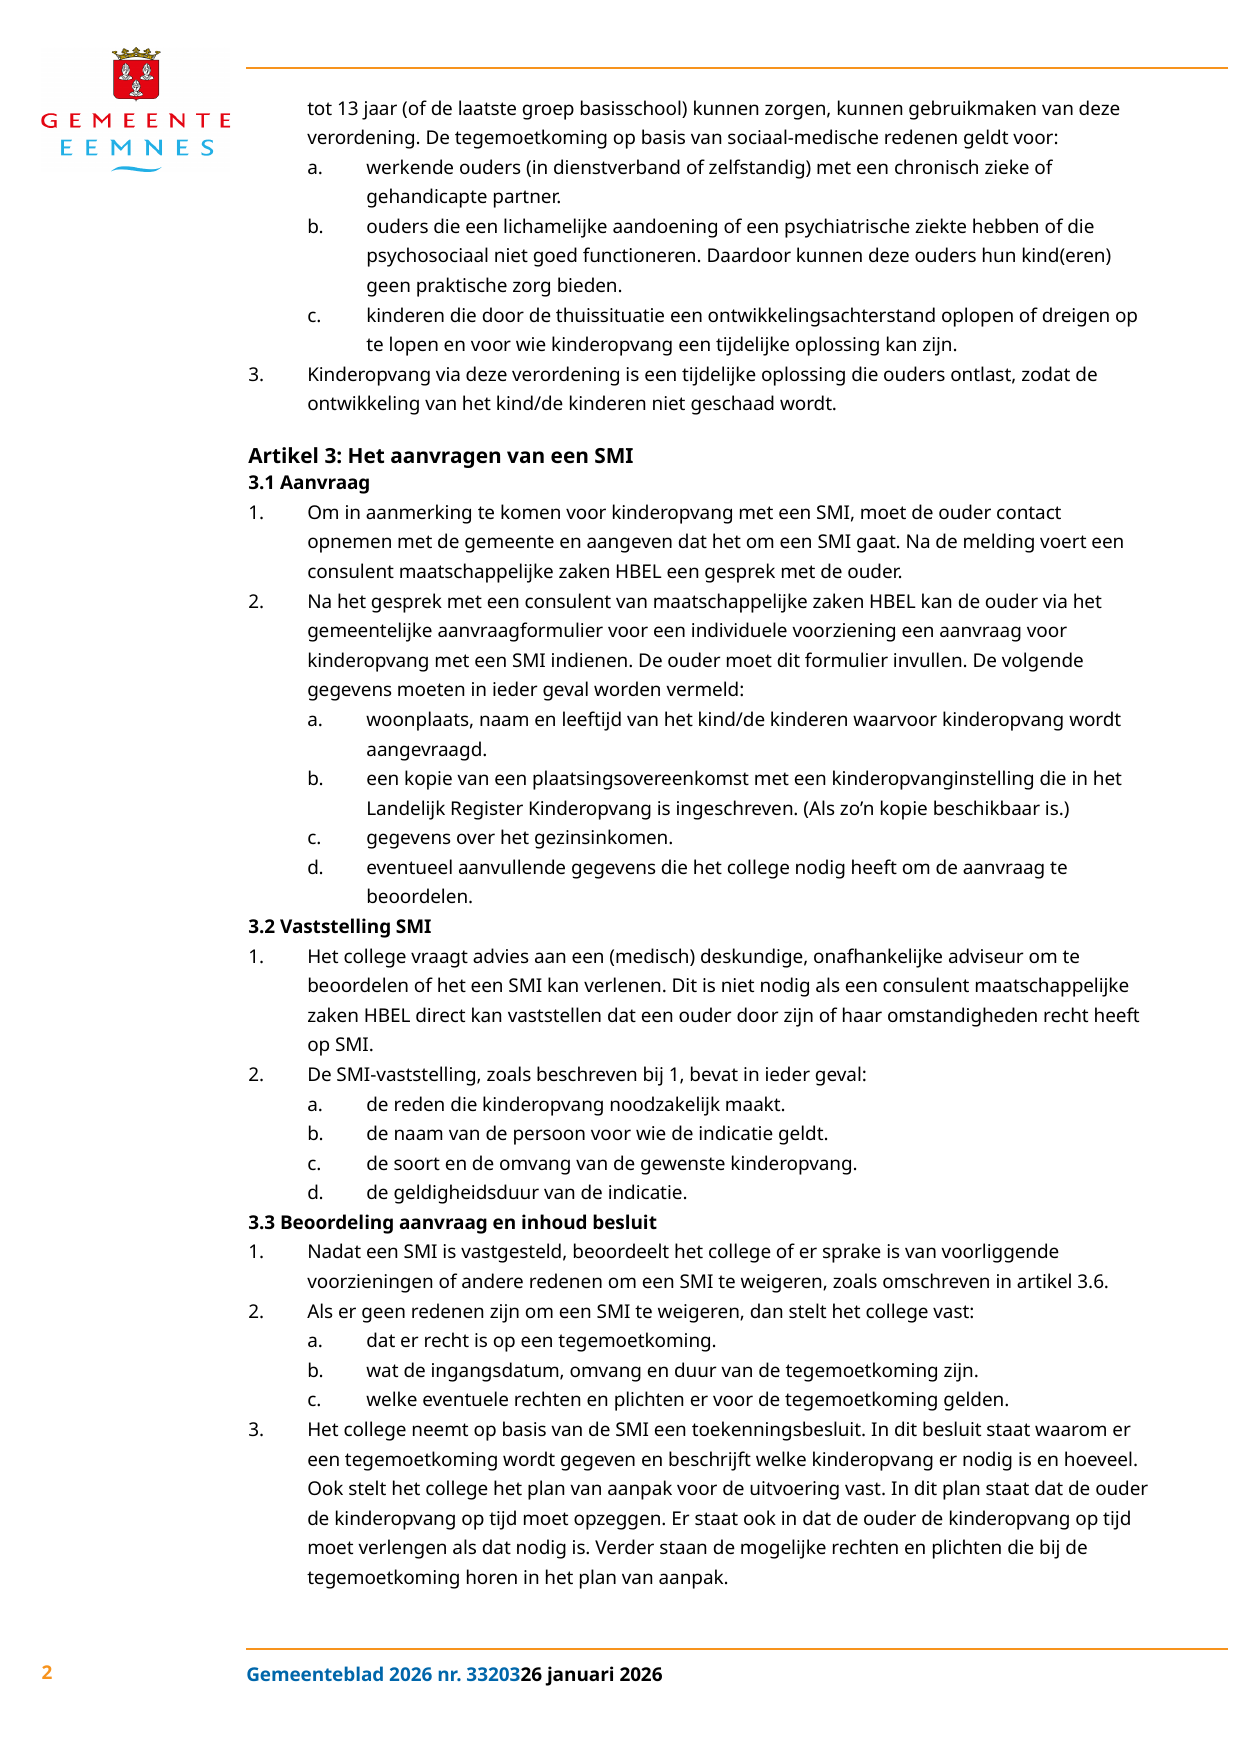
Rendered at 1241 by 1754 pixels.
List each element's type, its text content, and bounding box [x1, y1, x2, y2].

picture [41, 47, 231, 172]
list de soort en de omvang van de gewenste kinderopvang. [307, 1150, 1152, 1176]
list woonplaats, naam en leeftijd van het kind/de kinderen waarvoor kinderopvang wordt aangevraagd. [307, 706, 1152, 761]
text 3.2 Vaststelling SMI [248, 913, 1152, 939]
list wat de ingangsdatum, omvang en duur van de tegemoetkoming zijn. [307, 1357, 1152, 1383]
list kinderen die door de thuissituatie een ontwikkelingsachterstand oplopen of dreigen op te lopen en voor wie kinderopvang een tijdelijke oplossing kan zijn. [307, 302, 1152, 357]
list welke eventuele rechten en plichten er voor de tegemoetkoming gelden. [307, 1387, 1152, 1412]
list dat er recht is op een tegemoetkoming. [307, 1327, 1152, 1353]
text 3.1 Aanvraag [248, 469, 1152, 495]
list de reden die kinderopvang noodzakelijk maakt. [307, 1091, 1152, 1116]
list Kinderopvang via deze verordening is een tijdelijke oplossing die ouders ontlast, zodat de ontwikkeling van het kind/de kinderen niet geschaad wordt. [248, 361, 1152, 416]
list gegevens over het gezinsinkomen. [307, 824, 1152, 850]
list Als er geen redenen zijn om een SMI te weigeren, dan stelt het college vast: [248, 1298, 1152, 1323]
text Artikel 3: Het aanvragen van een SMI [248, 441, 1152, 469]
list eventueel aanvullende gegevens die het college nodig heeft om de aanvraag te beoordelen. [307, 854, 1152, 909]
list tot 13 jaar (of de laatste groep basisschool) kunnen zorgen, kunnen gebruikmaken van deze verordening. De tegemoetkoming op basis van sociaal-medische redenen geldt voor: [248, 95, 1152, 150]
list Het college vraagt advies aan een (medisch) deskundige, onafhankelijke adviseur om te beoordelen of het een SMI kan verlenen. Dit is niet nodig als een consulent maatschappelijke zaken HBEL direct kan vaststellen dat een ouder door zijn of haar omstandigheden recht heeft op SMI. [248, 943, 1152, 1057]
list Na het gesprek met een consulent van maatschappelijke zaken HBEL kan de ouder via het gemeentelijke aanvraagformulier voor een individuele voorziening een aanvraag voor kinderopvang met een SMI indienen. De ouder moet dit formulier invullen. De volgende gegevens moeten in ieder geval worden vermeld: [248, 588, 1152, 702]
list De SMI-vaststelling, zoals beschreven bij 1, bevat in ieder geval: [248, 1061, 1152, 1087]
list Nadat een SMI is vastgesteld, beoordeelt het college of er sprake is van voorliggende voorzieningen of andere redenen om een SMI te weigeren, zoals omschreven in artikel 3.6. [248, 1239, 1152, 1294]
list de naam van de persoon voor wie de indicatie geldt. [307, 1120, 1152, 1146]
list ouders die een lichamelijke aandoening of een psychiatrische ziekte hebben of die psychosociaal niet goed functioneren. Daardoor kunnen deze ouders hun kind(eren) geen praktische zorg bieden. [307, 213, 1152, 298]
list een kopie van een plaatsingsovereenkomst met een kinderopvanginstelling die in het Landelijk Register Kinderopvang is ingeschreven. (Als zo’n kopie beschikbaar is.) [307, 765, 1152, 821]
text 3.3 Beoordeling aanvraag en inhoud besluit [248, 1209, 1152, 1235]
list Het college neemt op basis van de SMI een toekenningsbesluit. In dit besluit staat waarom er een tegemoetkoming wordt gegeven en beschrijft welke kinderopvang er nodig is en hoeveel. Ook stelt het college het plan van aanpak voor de uitvoering vast. In dit plan staat dat de ouder de kinderopvang op tijd moet opzeggen. Er staat ook in dat de ouder de kinderopvang op tijd moet verlengen als dat nodig is. Verder staan de mogelijke rechten en plichten die bij de tegemoetkoming horen in het plan van aanpak. [248, 1416, 1152, 1590]
list Om in aanmerking te komen voor kinderopvang met een SMI, moet de ouder contact opnemen met de gemeente en aangeven dat het om een SMI gaat. Na de melding voert een consulent maatschappelijke zaken HBEL een gesprek met de ouder. [248, 499, 1152, 584]
list de geldigheidsduur van de indicatie. [307, 1179, 1152, 1205]
list werkende ouders (in dienstverband of zelfstandig) met een chronisch zieke of gehandicapte partner. [307, 154, 1152, 209]
